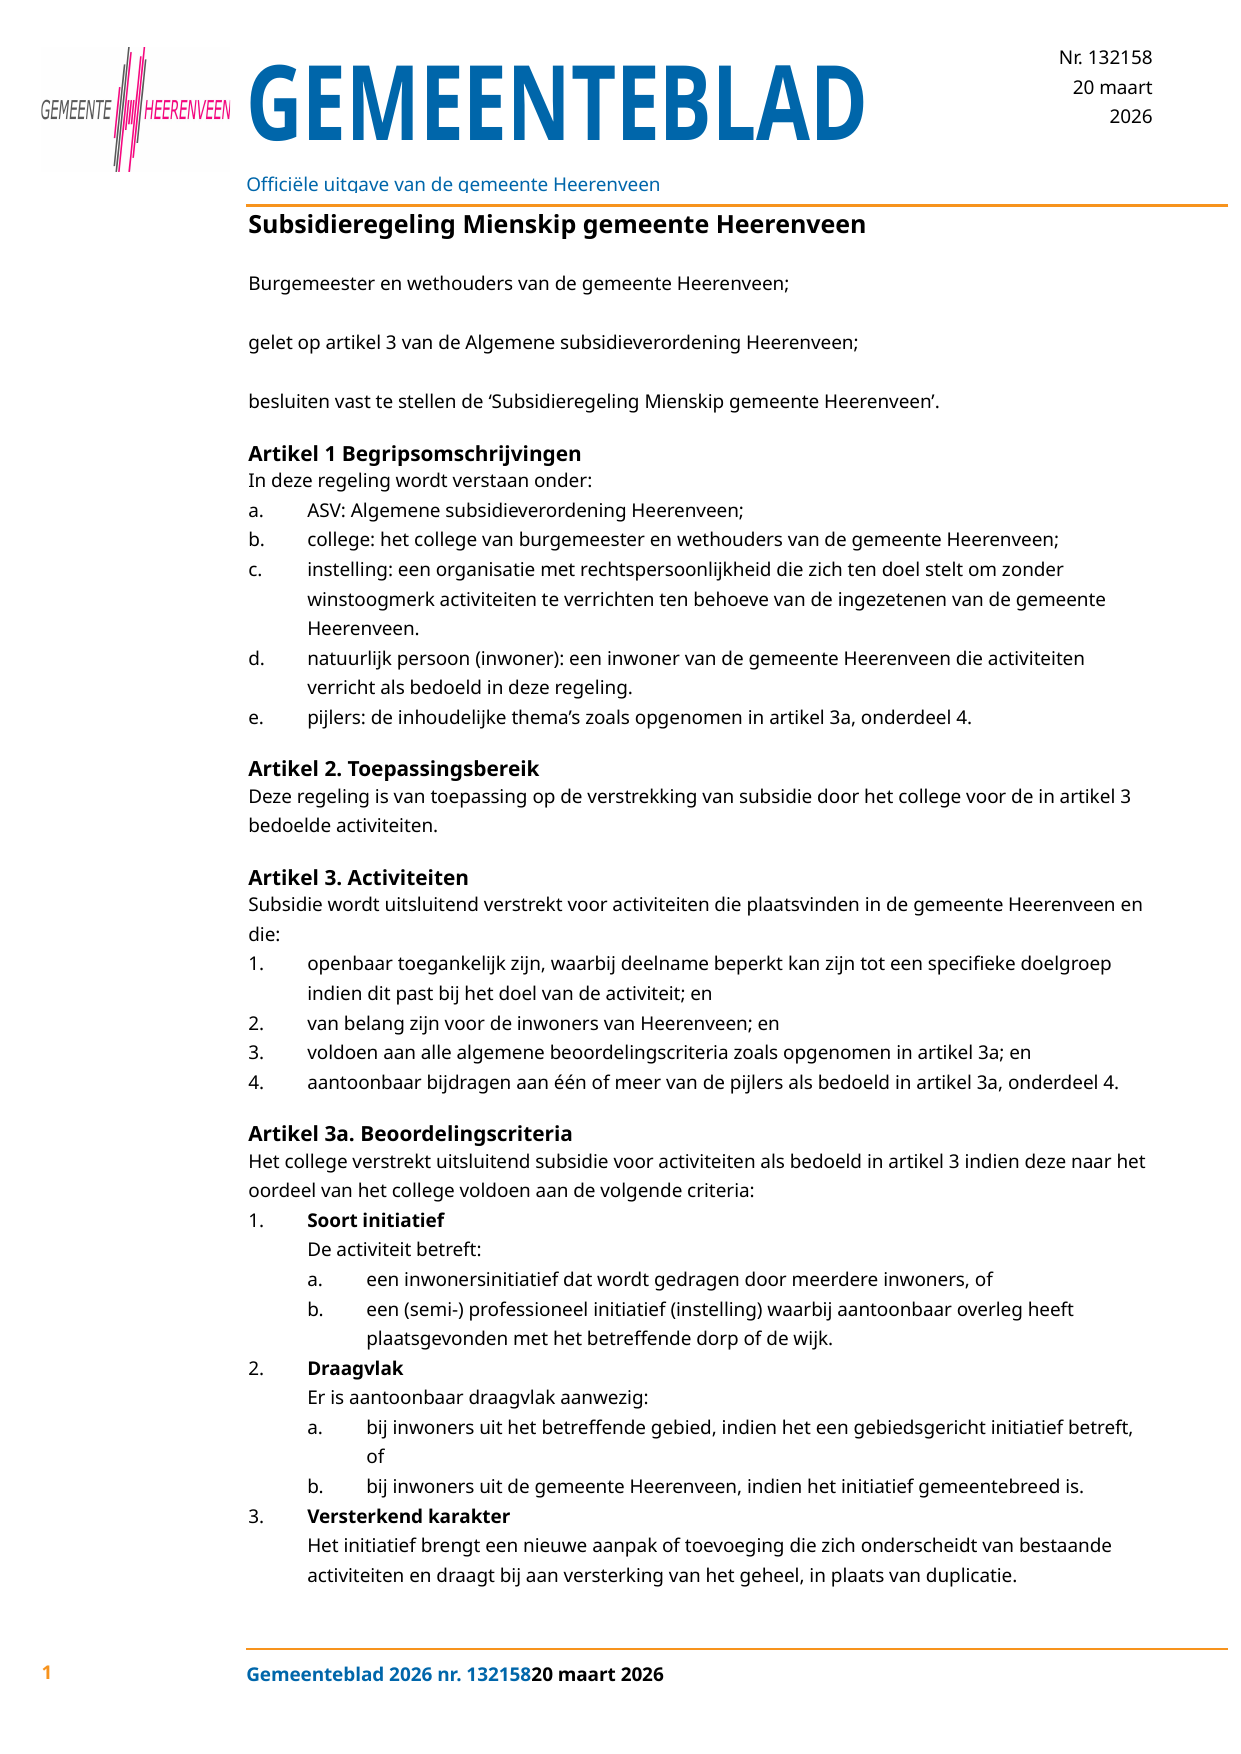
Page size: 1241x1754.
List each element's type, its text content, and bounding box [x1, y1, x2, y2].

list pijlers: de inhoudelijke thema’s zoals opgenomen in artikel 3a, onderdeel 4. [248, 704, 1152, 730]
list De activiteit betreft: [248, 1237, 1152, 1262]
text Artikel 3. Activiteiten [248, 863, 1152, 891]
list aantoonbaar bijdragen aan één of meer van de pijlers als bedoeld in artikel 3a, onderdeel 4. [248, 1069, 1152, 1095]
text Subsidieregeling Mienskip gemeente Heerenveen [248, 207, 1152, 241]
list ASV: Algemene subsidieverordening Heerenveen; [248, 497, 1152, 523]
picture [41, 47, 231, 172]
list natuurlijk persoon (inwoner): een inwoner van de gemeente Heerenveen die activiteiten verricht als bedoeld in deze regeling. [248, 645, 1152, 700]
list een (semi-) professioneel initiatief (instelling) waarbij aantoonbaar overleg heeft plaatsgevonden met het betreffende dorp of de wijk. [307, 1296, 1152, 1351]
text Artikel 3a. Beoordelingscriteria [248, 1119, 1152, 1148]
list bij inwoners uit het betreffende gebied, indien het een gebiedsgericht initiatief betreft, of [307, 1414, 1152, 1469]
list Er is aantoonbaar draagvlak aanwezig: [248, 1384, 1152, 1410]
list voldoen aan alle algemene beoordelingscriteria zoals opgenomen in artikel 3a; en [248, 1039, 1152, 1065]
text Artikel 1 Begripsomschrijvingen [248, 439, 1152, 467]
list college: het college van burgemeester en wethouders van de gemeente Heerenveen; [248, 527, 1152, 552]
text besluiten vast te stellen de ‘Subsidieregeling Mienskip gemeente Heerenveen’. [248, 389, 1152, 414]
list een inwonersinitiatief dat wordt gedragen door meerdere inwoners, of [307, 1266, 1152, 1292]
text Deze regeling is van toepassing op de verstrekking van subsidie door het college voor de in artikel 3 bedoelde activiteiten. [248, 783, 1152, 838]
text gelet op artikel 3 van de Algemene subsidieverordening Heerenveen; [248, 329, 1152, 355]
text Burgemeester en wethouders van de gemeente Heerenveen; [248, 270, 1152, 296]
list van belang zijn voor de inwoners van Heerenveen; en [248, 1010, 1152, 1036]
text Het college verstrekt uitsluitend subsidie voor activiteiten als bedoeld in artikel 3 indien deze naar het oordeel van het college voldoen aan de volgende criteria: [248, 1148, 1152, 1203]
list instelling: een organisatie met rechtspersoonlijkheid die zich ten doel stelt om zonder winstoogmerk activiteiten te verrichten ten behoeve van de ingezetenen van de gemeente Heerenveen. [248, 556, 1152, 641]
list bij inwoners uit de gemeente Heerenveen, indien het initiatief gemeentebreed is. [307, 1473, 1152, 1499]
text Subsidie wordt uitsluitend verstrekt voor activiteiten die plaatsvinden in de gemeente Heerenveen en die: [248, 891, 1152, 947]
list openbaar toegankelijk zijn, waarbij deelname beperkt kan zijn tot een specifieke doelgroep indien dit past bij het doel van de activiteit; en [248, 951, 1152, 1006]
list Soort initiatief [248, 1207, 1152, 1233]
list Draagvlak [248, 1355, 1152, 1381]
list Versterkend karakter [248, 1503, 1152, 1528]
list Het initiatief brengt een nieuwe aanpak of toevoeging die zich onderscheidt van bestaande activiteiten en draagt bij aan versterking van het geheel, in plaats van duplicatie. [248, 1532, 1152, 1588]
text Artikel 2. Toepassingsbereik [248, 754, 1152, 783]
text In deze regeling wordt verstaan onder: [248, 467, 1152, 493]
